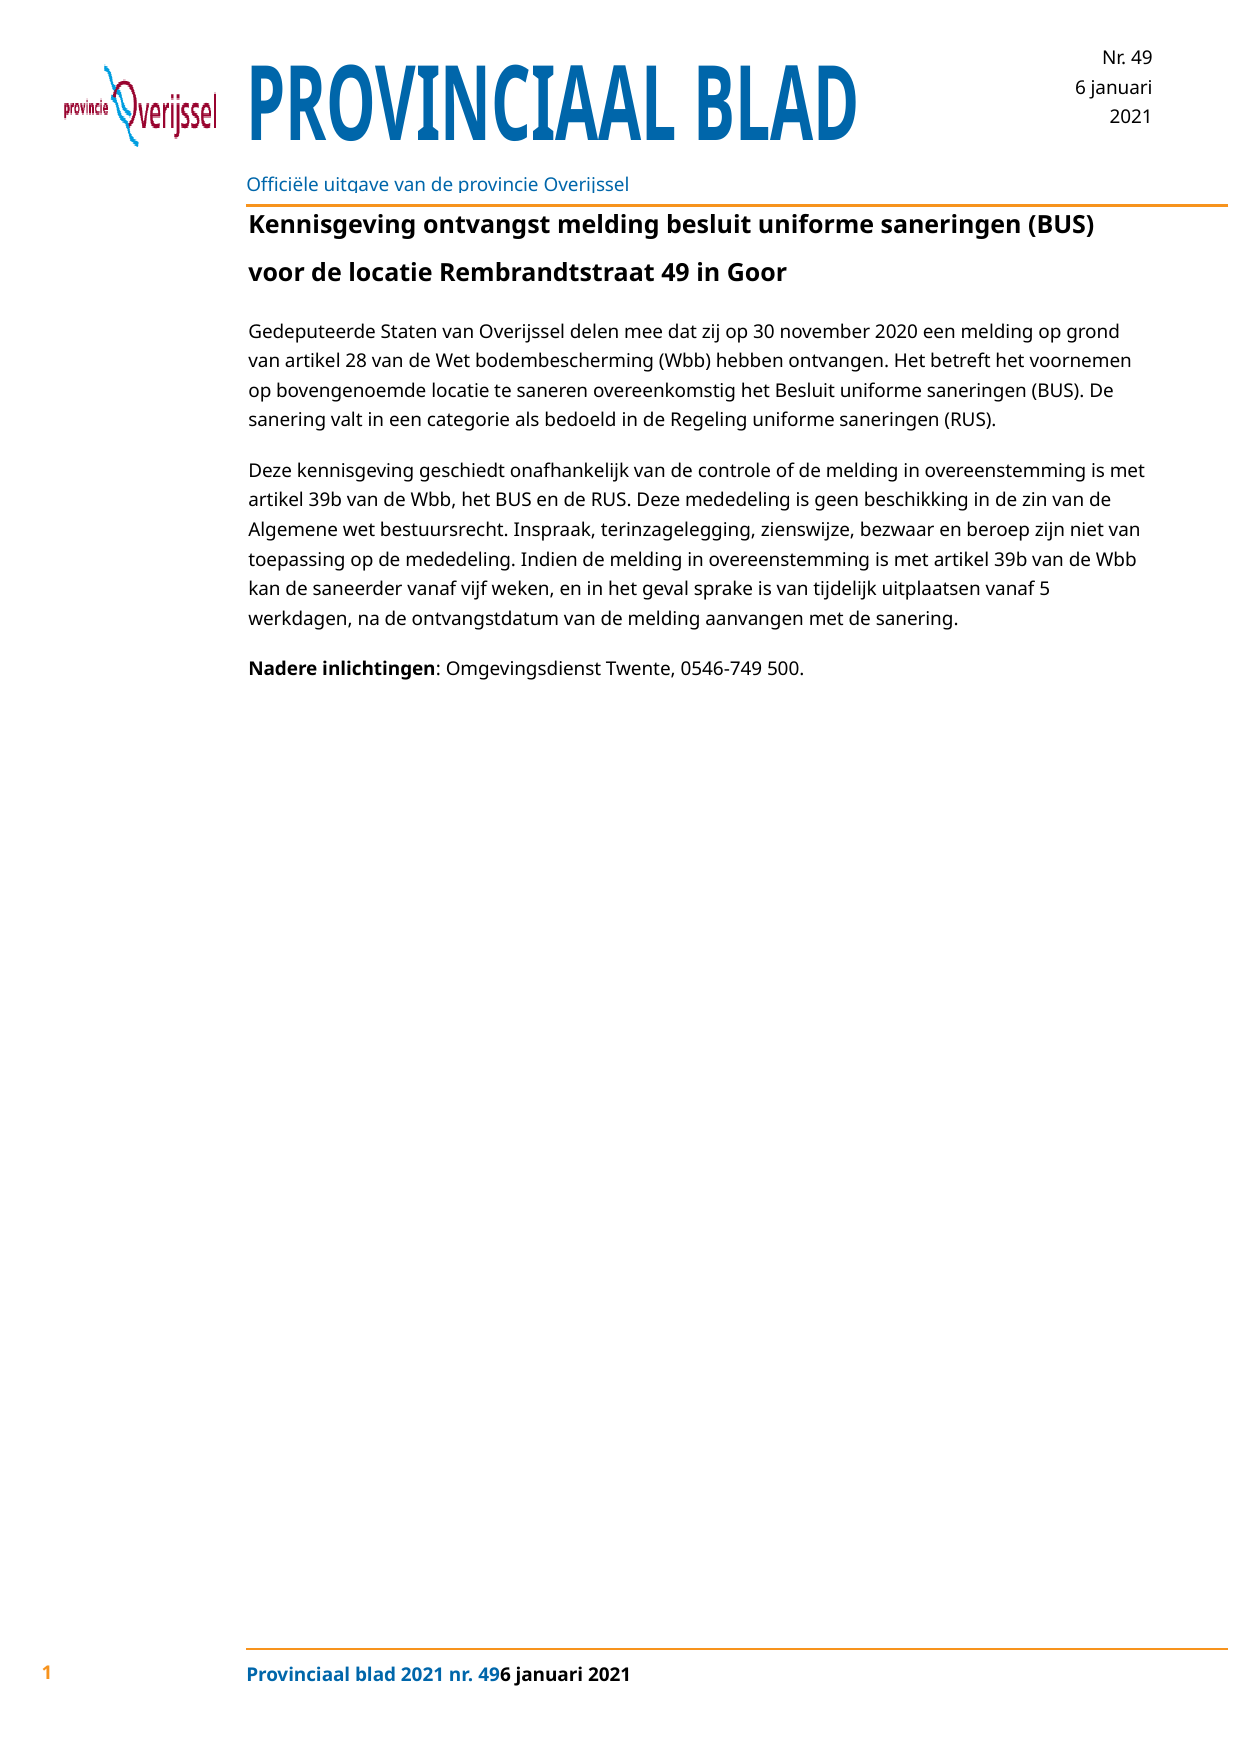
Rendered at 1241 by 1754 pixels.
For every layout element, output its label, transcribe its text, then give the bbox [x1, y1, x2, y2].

picture [41, 47, 231, 172]
text Deze kennisgeving geschiedt onafhankelijk van de controle of de melding in overeenstemming is met artikel 39b van de Wbb, het BUS en de RUS. Deze mededeling is geen beschikking in de zin van de Algemene wet bestuursrecht. Inspraak, terinzagelegging, zienswijze, bezwaar en beroep zijn niet van toepassing op de mededeling. Indien de melding in overeenstemming is met artikel 39b van de Wbb kan de saneerder vanaf vijf weken, en in het geval sprake is van tijdelijk uitplaatsen vanaf 5 werkdagen, na de ontvangstdatum van de melding aanvangen met de sanering. [248, 457, 1152, 631]
text Gedeputeerde Staten van Overijssel delen mee dat zij op 30 november 2020 een melding op grond van artikel 28 van de Wet bodembescherming (Wbb) hebben ontvangen. Het betreft het voornemen op bovengenoemde locatie te saneren overeenkomstig het Besluit uniforme saneringen (BUS). De sanering valt in een categorie als bedoeld in de Regeling uniforme saneringen (RUS). [248, 318, 1152, 432]
text Nadere inlichtingen: Omgevingsdienst Twente, 0546-749 500. [248, 655, 1152, 681]
text Kennisgeving ontvangst melding besluit uniforme saneringen (BUS) voor de locatie Rembrandtstraat 49 in Goor [248, 207, 1152, 288]
